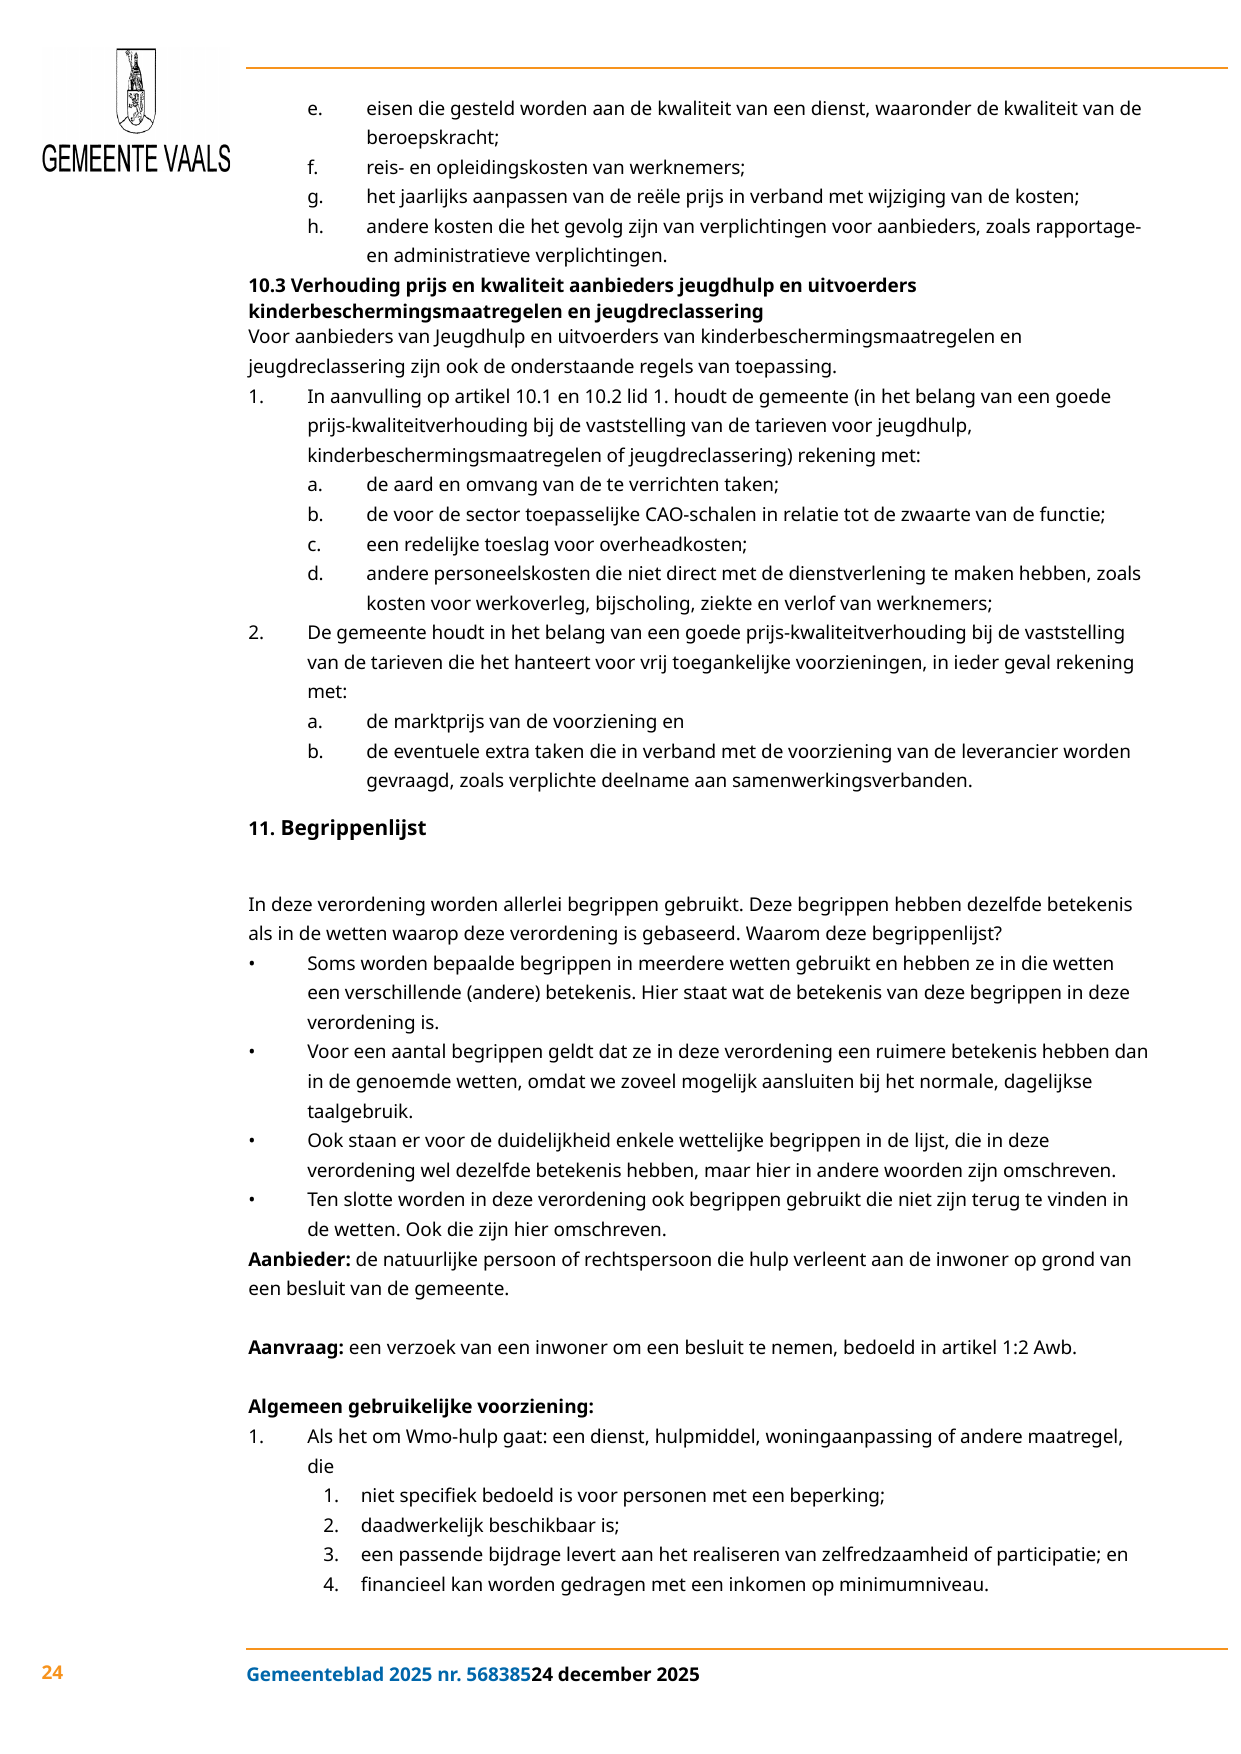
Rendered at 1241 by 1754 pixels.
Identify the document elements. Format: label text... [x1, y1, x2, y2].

list financieel kan worden gedragen met een inkomen op minimumniveau. [323, 1571, 1152, 1597]
text 11. Begrippenlijst [248, 813, 1152, 842]
list Soms worden bepaalde begrippen in meerdere wetten gebruikt en hebben ze in die wetten een verschillende (andere) betekenis. Hier staat wat de betekenis van deze begrippen in deze verordening is. [248, 950, 1152, 1035]
text Algemeen gebruikelijke voorziening: [248, 1394, 1152, 1419]
text Voor aanbieders van Jeugdhulp en uitvoerders van kinderbeschermingsmaatregelen en jeugdreclassering zijn ook de onderstaande regels van toepassing. [248, 324, 1152, 379]
list Als het om Wmo-hulp gaat: een dienst, hulpmiddel, woningaanpassing of andere maatregel, die [248, 1423, 1152, 1479]
list De gemeente houdt in het belang van een goede prijs-kwaliteitverhouding bij de vaststelling van de tarieven die het hanteert voor vrij toegankelijke voorzieningen, in ieder geval rekening met: [248, 619, 1152, 704]
list de voor de sector toepasselijke CAO-schalen in relatie tot de zwaarte van de functie; [307, 501, 1152, 527]
list een passende bijdrage levert aan het realiseren van zelfredzaamheid of participatie; en [323, 1542, 1152, 1567]
list Voor een aantal begrippen geldt dat ze in deze verordening een ruimere betekenis hebben dan in de genoemde wetten, omdat we zoveel mogelijk aansluiten bij het normale, dagelijkse taalgebruik. [248, 1039, 1152, 1124]
list Ten slotte worden in deze verordening ook begrippen gebruikt die niet zijn terug te vinden in de wetten. Ook die zijn hier omschreven. [248, 1187, 1152, 1242]
list Ook staan er voor de duidelijkheid enkele wettelijke begrippen in de lijst, die in deze verordening wel dezelfde betekenis hebben, maar hier in andere woorden zijn omschreven. [248, 1127, 1152, 1183]
list eisen die gesteld worden aan de kwaliteit van een dienst, waaronder de kwaliteit van de beroepskracht; [307, 95, 1152, 150]
list andere personeelskosten die niet direct met de dienstverlening te maken hebben, zoals kosten voor werkoverleg, bijscholing, ziekte en verlof van werknemers; [307, 560, 1152, 616]
text 10.3 Verhouding prijs en kwaliteit aanbieders jeugdhulp en uitvoerders kinderbeschermingsmaatregelen en jeugdreclassering [248, 272, 1152, 324]
list de eventuele extra taken die in verband met de voorziening van de leverancier worden gevraagd, zoals verplichte deelname aan samenwerkingsverbanden. [307, 738, 1152, 793]
list andere kosten die het gevolg zijn van verplichtingen voor aanbieders, zoals rapportage- en administratieve verplichtingen. [307, 213, 1152, 268]
text Aanvraag: een verzoek van een inwoner om een besluit te nemen, bedoeld in artikel 1:2 Awb. [248, 1334, 1152, 1360]
text In deze verordening worden allerlei begrippen gebruikt. Deze begrippen hebben dezelfde betekenis als in de wetten waarop deze verordening is gebaseerd. Waarom deze begrippenlijst? [248, 891, 1152, 946]
list het jaarlijks aanpassen van de reële prijs in verband met wijziging van de kosten; [307, 183, 1152, 209]
list de aard en omvang van de te verrichten taken; [307, 472, 1152, 497]
picture [41, 47, 231, 172]
text Aanbieder: de natuurlijke persoon of rechtspersoon die hulp verleent aan de inwoner op grond van een besluit van de gemeente. [248, 1246, 1152, 1301]
list de marktprijs van de voorziening en [307, 708, 1152, 734]
list niet specifiek bedoeld is voor personen met een beperking; [323, 1482, 1152, 1508]
list een redelijke toeslag voor overheadkosten; [307, 531, 1152, 557]
list reis- en opleidingskosten van werknemers; [307, 154, 1152, 180]
list daadwerkelijk beschikbaar is; [323, 1512, 1152, 1538]
list In aanvulling op artikel 10.1 en 10.2 lid 1. houdt de gemeente (in het belang van een goede prijs-kwaliteitverhouding bij de vaststelling van de tarieven voor jeugdhulp, kinderbeschermingsmaatregelen of jeugdreclassering) rekening met: [248, 383, 1152, 468]
